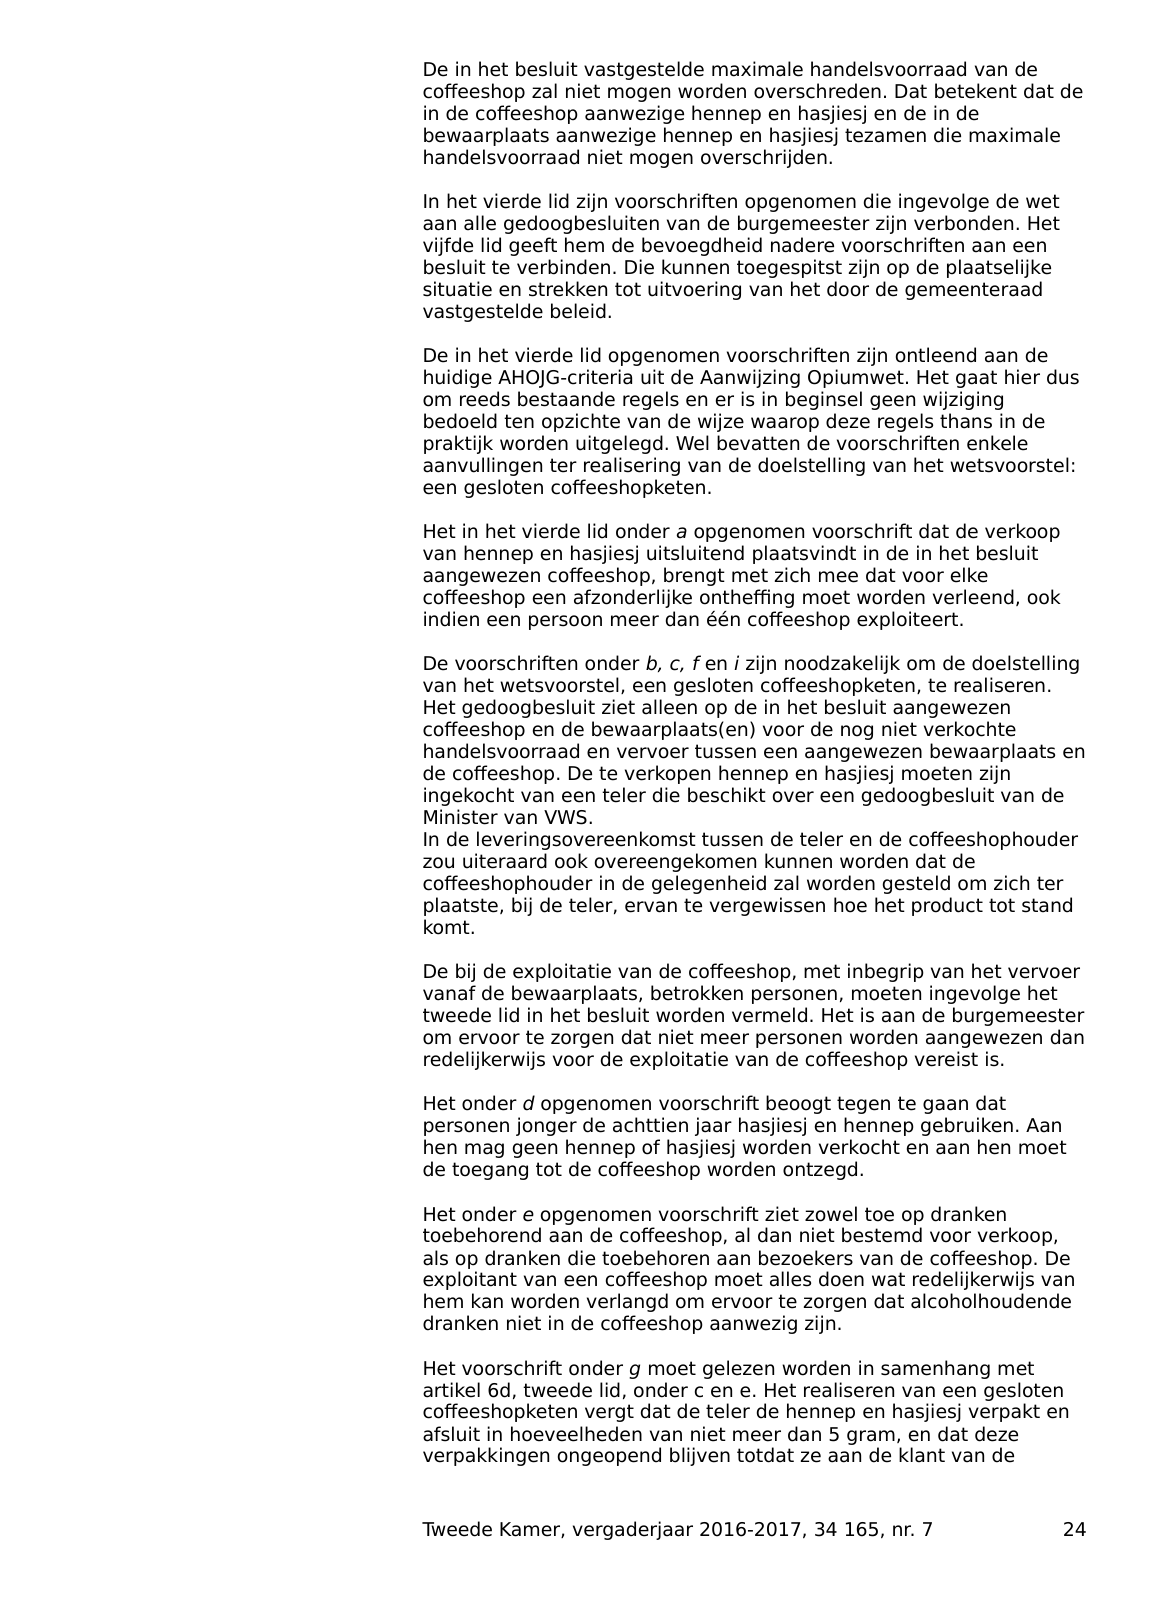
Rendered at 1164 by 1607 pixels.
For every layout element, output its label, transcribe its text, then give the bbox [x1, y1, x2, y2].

text De in het vierde lid opgenomen voorschriften zijn ontleend aan de huidige AHOJG-criteria uit de Aanwijzing Opiumwet. Het gaat hier dus om reeds bestaande regels en er is in beginsel geen wijziging bedoeld ten opzichte van de wijze waarop deze regels thans in de praktijk worden uitgelegd. Wel bevatten de voorschriften enkele aanvullingen ter realisering van de doelstelling van het wetsvoorstel: een gesloten coffeeshopketen. [422, 345, 1087, 499]
text Het onder e opgenomen voorschrift ziet zowel toe op dranken toebehorend aan de coffeeshop, al dan niet bestemd voor verkoop, als op dranken die toebehoren aan bezoekers van de coffeeshop. De exploitant van een coffeeshop moet alles doen wat redelijkerwijs van hem kan worden verlangd om ervoor te zorgen dat alcoholhoudende dranken niet in de coffeeshop aanwezig zijn. [422, 1203, 1087, 1335]
text Het in het vierde lid onder a opgenomen voorschrift dat de verkoop van hennep en hasjiesj uitsluitend plaatsvindt in de in het besluit aangewezen coffeeshop, brengt met zich mee dat voor elke coffeeshop een afzonderlijke ontheffing moet worden verleend, ook indien een persoon meer dan één coffeeshop exploiteert. [422, 521, 1087, 631]
text De in het besluit vastgestelde maximale handelsvoorraad van de coffeeshop zal niet mogen worden overschreden. Dat betekent dat de in de coffeeshop aanwezige hennep en hasjiesj en de in de bewaarplaats aanwezige hennep en hasjiesj tezamen die maximale handelsvoorraad niet mogen overschrijden. [422, 59, 1087, 169]
text Het onder d opgenomen voorschrift beoogt tegen te gaan dat personen jonger de achttien jaar hasjiesj en hennep gebruiken. Aan hen mag geen hennep of hasjiesj worden verkocht en aan hen moet de toegang tot de coffeeshop worden ontzegd. [422, 1093, 1087, 1181]
text In de leveringsovereenkomst tussen de teler en de coffeeshophouder zou uiteraard ook overeengekomen kunnen worden dat de coffeeshophouder in de gelegenheid zal worden gesteld om zich ter plaatste, bij de teler, ervan te vergewissen hoe het product tot stand komt. [422, 829, 1087, 939]
text In het vierde lid zijn voorschriften opgenomen die ingevolge de wet aan alle gedoogbesluiten van de burgemeester zijn verbonden. Het vijfde lid geeft hem de bevoegdheid nadere voorschriften aan een besluit te verbinden. Die kunnen toegespitst zijn op de plaatselijke situatie en strekken tot uitvoering van het door de gemeenteraad vastgestelde beleid. [422, 191, 1087, 323]
text De voorschriften onder b, c, f en i zijn noodzakelijk om de doelstelling van het wetsvoorstel, een gesloten coffeeshopketen, te realiseren. Het gedoogbesluit ziet alleen op de in het besluit aangewezen coffeeshop en de bewaarplaats(en) voor de nog niet verkochte handelsvoorraad en vervoer tussen een aangewezen bewaarplaats en de coffeeshop. De te verkopen hennep en hasjiesj moeten zijn ingekocht van een teler die beschikt over een gedoogbesluit van de Minister van VWS. [422, 653, 1087, 829]
text Het voorschrift onder g moet gelezen worden in samenhang met artikel 6d, tweede lid, onder c en e. Het realiseren van een gesloten coffeeshopketen vergt dat de teler de hennep en hasjiesj verpakt en afsluit in hoeveelheden van niet meer dan 5 gram, en dat deze verpakkingen ongeopend blijven totdat ze aan de klant van de [422, 1357, 1087, 1467]
text De bij de exploitatie van de coffeeshop, met inbegrip van het vervoer vanaf de bewaarplaats, betrokken personen, moeten ingevolge het tweede lid in het besluit worden vermeld. Het is aan de burgemeester om ervoor te zorgen dat niet meer personen worden aangewezen dan redelijkerwijs voor de exploitatie van de coffeeshop vereist is. [422, 961, 1087, 1071]
